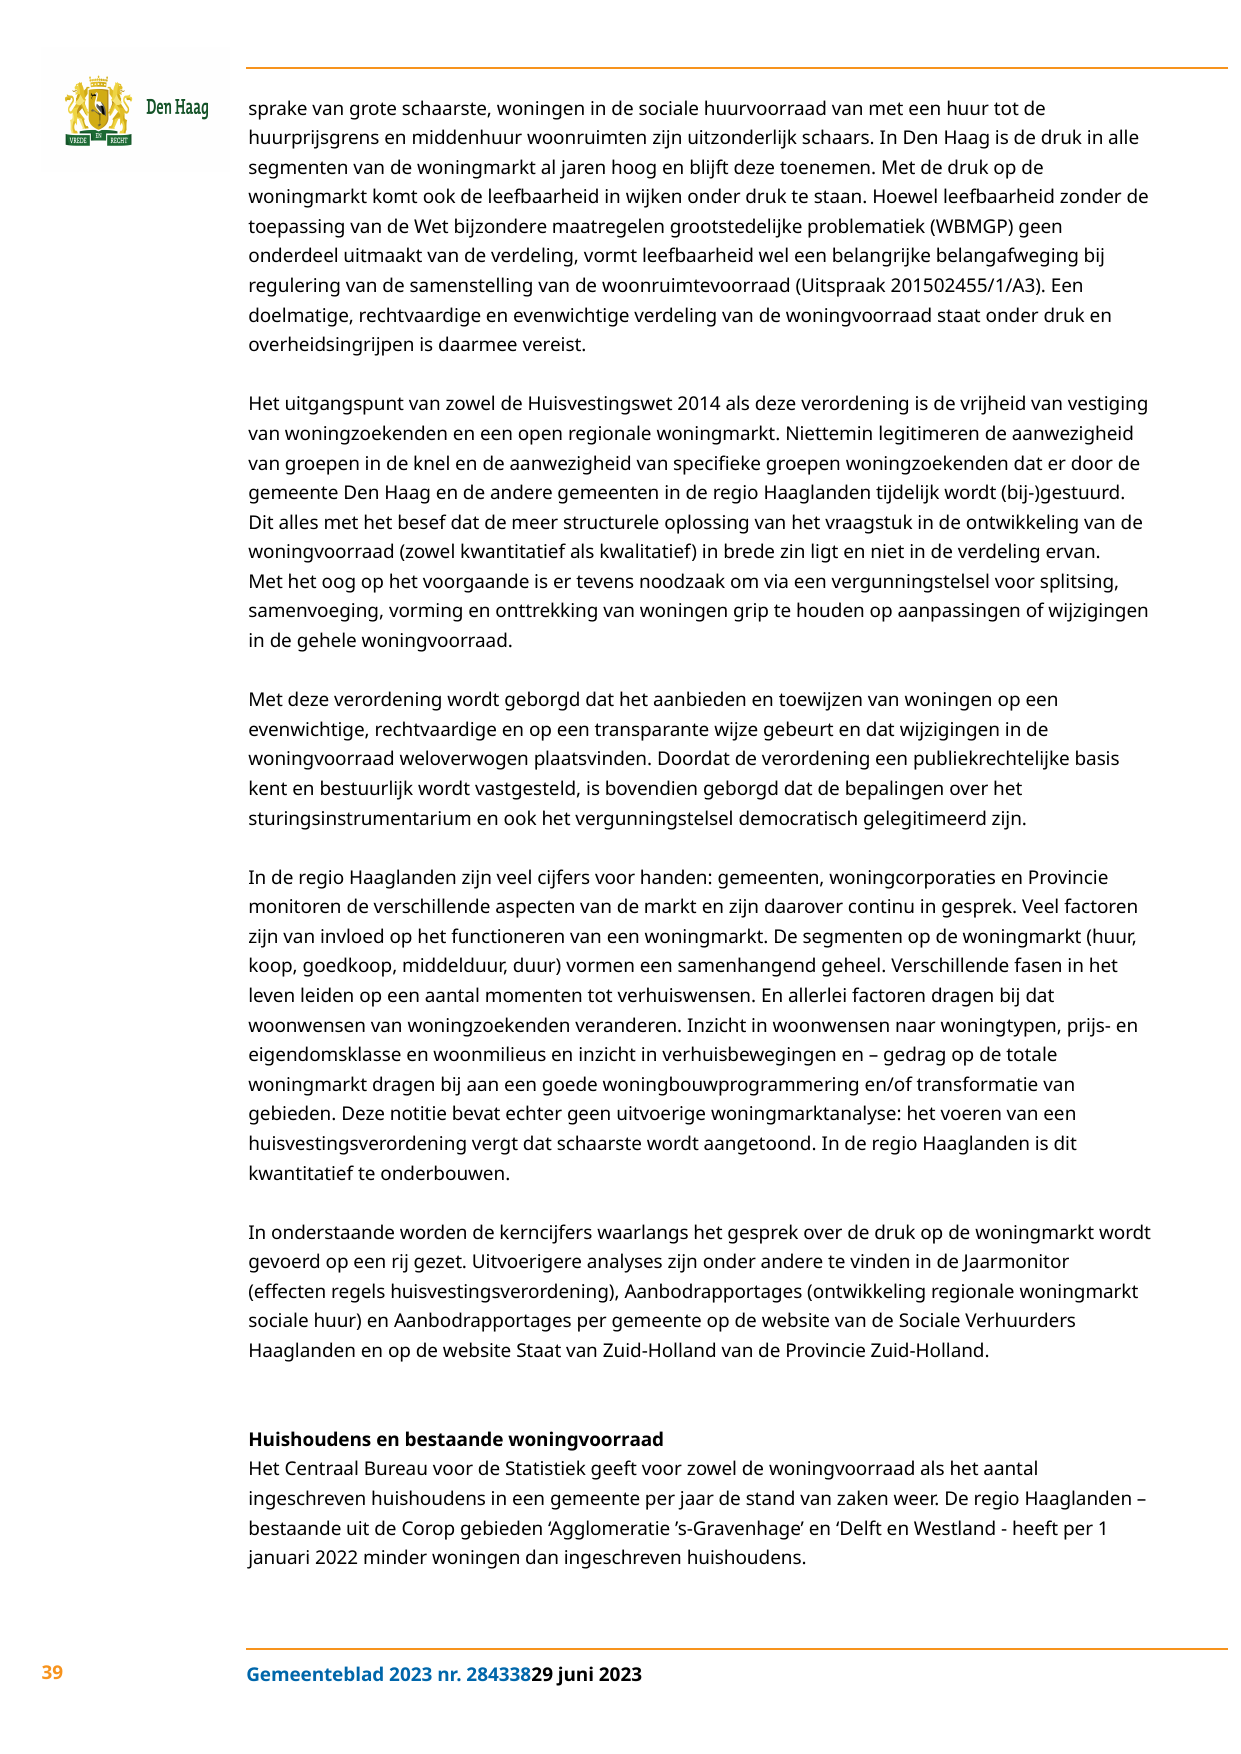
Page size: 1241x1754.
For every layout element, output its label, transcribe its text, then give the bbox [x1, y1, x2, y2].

text Met het oog op het voorgaande is er tevens noodzaak om via een vergunningstelsel voor splitsing, samenvoeging, vorming en onttrekking van woningen grip te houden op aanpassingen of wijzigingen in de gehele woningvoorraad. [248, 568, 1152, 653]
text Met deze verordening wordt geborgd dat het aanbieden en toewijzen van woningen op een evenwichtige, rechtvaardige en op een transparante wijze gebeurt en dat wijzigingen in de woningvoorraad weloverwogen plaatsvinden. Doordat de verordening een publiekrechtelijke basis kent en bestuurlijk wordt vastgesteld, is bovendien geborgd dat de bepalingen over het sturingsinstrumentarium en ook het vergunningstelsel democratisch gelegitimeerd zijn. [248, 686, 1152, 831]
text In de regio Haaglanden zijn veel cijfers voor handen: gemeenten, woningcorporaties en Provincie monitoren de verschillende aspecten van de markt en zijn daarover continu in gesprek. Veel factoren zijn van invloed op het functioneren van een woningmarkt. De segmenten op de woningmarkt (huur, koop, goedkoop, middelduur, duur) vormen een samenhangend geheel. Verschillende fasen in het leven leiden op een aantal momenten tot verhuiswensen. En allerlei factoren dragen bij dat woonwensen van woningzoekenden veranderen. Inzicht in woonwensen naar woningtypen, prijs- en eigendomsklasse en woonmilieus en inzicht in verhuisbewegingen en – gedrag op de totale woningmarkt dragen bij aan een goede woningbouwprogrammering en/of transformatie van gebieden. Deze notitie bevat echter geen uitvoerige woningmarktanalyse: het voeren van een huisvestingsverordening vergt dat schaarste wordt aangetoond. In de regio Haaglanden is dit kwantitatief te onderbouwen. [248, 864, 1152, 1186]
text In onderstaande worden de kerncijfers waarlangs het gesprek over de druk op de woningmarkt wordt gevoerd op een rij gezet. Uitvoerigere analyses zijn onder andere te vinden in de Jaarmonitor (effecten regels huisvestingsverordening), Aanbodrapportages (ontwikkeling regionale woningmarkt sociale huur) en Aanbodrapportages per gemeente op de website van de Sociale Verhuurders Haaglanden en op de website Staat van Zuid-Holland van de Provincie Zuid-Holland. [248, 1219, 1152, 1363]
text sprake van grote schaarste, woningen in de sociale huurvoorraad van met een huur tot de huurprijsgrens en middenhuur woonruimten zijn uitzonderlijk schaars. In Den Haag is de druk in alle segmenten van de woningmarkt al jaren hoog en blijft deze toenemen. Met de druk op de woningmarkt komt ook de leefbaarheid in wijken onder druk te staan. Hoewel leefbaarheid zonder de toepassing van de Wet bijzondere maatregelen grootstedelijke problematiek (WBMGP) geen onderdeel uitmaakt van de verdeling, vormt leefbaarheid wel een belangrijke belangafweging bij regulering van de samenstelling van de woonruimtevoorraad (Uitspraak 201502455/1/A3). Een doelmatige, rechtvaardige en evenwichtige verdeling van de woningvoorraad staat onder druk en overheidsingrijpen is daarmee vereist. [248, 95, 1152, 357]
picture [41, 47, 231, 172]
text Het uitgangspunt van zowel de Huisvestingswet 2014 als deze verordening is de vrijheid van vestiging van woningzoekenden en een open regionale woningmarkt. Niettemin legitimeren de aanwezigheid van groepen in de knel en de aanwezigheid van specifieke groepen woningzoekenden dat er door de gemeente Den Haag en de andere gemeenten in de regio Haaglanden tijdelijk wordt (bij-)gestuurd. Dit alles met het besef dat de meer structurele oplossing van het vraagstuk in de ontwikkeling van de woningvoorraad (zowel kwantitatief als kwalitatief) in brede zin ligt en niet in de verdeling ervan. [248, 391, 1152, 564]
text Het Centraal Bureau voor de Statistiek geeft voor zowel de woningvoorraad als het aantal ingeschreven huishoudens in een gemeente per jaar de stand van zaken weer. De regio Haaglanden – bestaande uit de Corop gebieden ‘Agglomeratie ’s-Gravenhage’ en ‘Delft en Westland - heeft per 1 januari 2022 minder woningen dan ingeschreven huishoudens. [248, 1456, 1152, 1570]
text Huishoudens en bestaande woningvoorraad [248, 1426, 1152, 1452]
